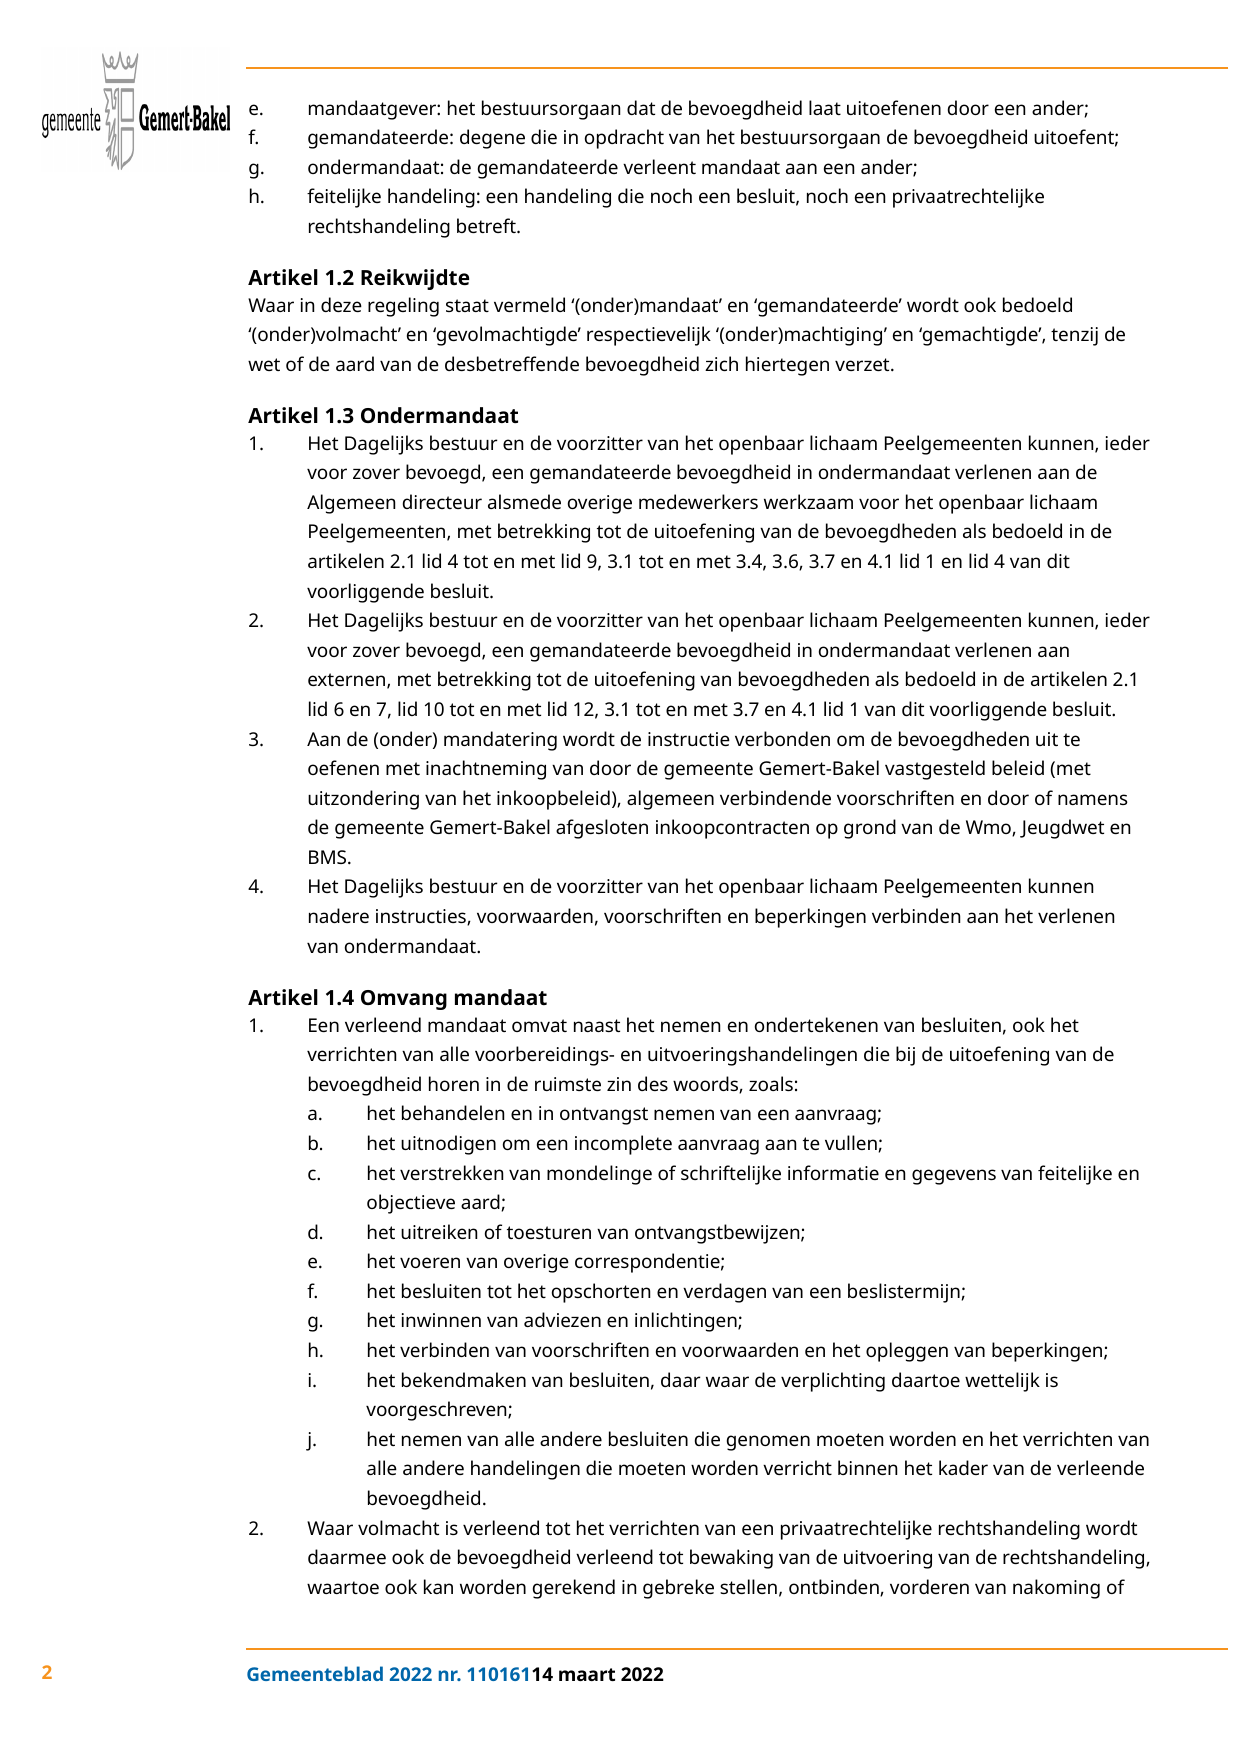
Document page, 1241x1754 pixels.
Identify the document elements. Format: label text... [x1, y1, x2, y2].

list het behandelen en in ontvangst nemen van een aanvraag; [307, 1101, 1152, 1126]
list feitelijke handeling: een handeling die noch een besluit, noch een privaatrechtelijke rechtshandeling betreft. [248, 183, 1152, 239]
list het besluiten tot het opschorten en verdagen van een beslistermijn; [307, 1278, 1152, 1304]
list het bekendmaken van besluiten, daar waar de verplichting daartoe wettelijk is voorgeschreven; [307, 1367, 1152, 1422]
list mandaatgever: het bestuursorgaan dat de bevoegdheid laat uitoefenen door een ander; [248, 95, 1152, 121]
list Een verleend mandaat omvat naast het nemen en ondertekenen van besluiten, ook het verrichten van alle voorbereidings- en uitvoeringshandelingen die bij de uitoefening van de bevoegdheid horen in de ruimste zin des woords, zoals: [248, 1012, 1152, 1097]
list het voeren van overige correspondentie; [307, 1248, 1152, 1274]
list Het Dagelijks bestuur en de voorzitter van het openbaar lichaam Peelgemeenten kunnen, ieder voor zover bevoegd, een gemandateerde bevoegdheid in ondermandaat verlenen aan externen, met betrekking tot de uitoefening van bevoegdheden als bedoeld in de artikelen 2.1 lid 6 en 7, lid 10 tot en met lid 12, 3.1 tot en met 3.7 en 4.1 lid 1 van dit voorliggende besluit. [248, 607, 1152, 722]
text Artikel 1.4 Omvang mandaat [248, 983, 1152, 1012]
text Waar in deze regeling staat vermeld ‘(onder)mandaat’ en ‘gemandateerde’ wordt ook bedoeld ‘(onder)volmacht’ en ‘gevolmachtigde’ respectievelijk ‘(onder)machtiging’ en ‘gemachtigde’, tenzij de wet of de aard van de desbetreffende bevoegdheid zich hiertegen verzet. [248, 292, 1152, 377]
list Aan de (onder) mandatering wordt de instructie verbonden om de bevoegdheden uit te oefenen met inachtneming van door de gemeente Gemert-Bakel vastgesteld beleid (met uitzondering van het inkoopbeleid), algemeen verbindende voorschriften en door of namens de gemeente Gemert-Bakel afgesloten inkoopcontracten op grond van de Wmo, Jeugdwet en BMS. [248, 726, 1152, 870]
list Waar volmacht is verleend tot het verrichten van een privaatrechtelijke rechtshandeling wordt daarmee ook de bevoegdheid verleend tot bewaking van de uitvoering van de rechtshandeling, waartoe ook kan worden gerekend in gebreke stellen, ontbinden, vorderen van nakoming of [248, 1515, 1152, 1599]
list Het Dagelijks bestuur en de voorzitter van het openbaar lichaam Peelgemeenten kunnen, ieder voor zover bevoegd, een gemandateerde bevoegdheid in ondermandaat verlenen aan de Algemeen directeur alsmede overige medewerkers werkzaam voor het openbaar lichaam Peelgemeenten, met betrekking tot de uitoefening van de bevoegdheden als bedoeld in de artikelen 2.1 lid 4 tot en met lid 9, 3.1 tot en met 3.4, 3.6, 3.7 en 4.1 lid 1 en lid 4 van dit voorliggende besluit. [248, 430, 1152, 604]
list Het Dagelijks bestuur en de voorzitter van het openbaar lichaam Peelgemeenten kunnen nadere instructies, voorwaarden, voorschriften en beperkingen verbinden aan het verlenen van ondermandaat. [248, 874, 1152, 959]
list het uitreiken of toesturen van ontvangstbewijzen; [307, 1219, 1152, 1244]
list het inwinnen van adviezen en inlichtingen; [307, 1308, 1152, 1333]
text Artikel 1.3 Ondermandaat [248, 402, 1152, 430]
picture [41, 47, 231, 172]
list het uitnodigen om een incomplete aanvraag aan te vullen; [307, 1130, 1152, 1156]
list gemandateerde: degene die in opdracht van het bestuursorgaan de bevoegdheid uitoefent; [248, 124, 1152, 150]
list ondermandaat: de gemandateerde verleent mandaat aan een ander; [248, 154, 1152, 180]
list het verbinden van voorschriften en voorwaarden en het opleggen van beperkingen; [307, 1337, 1152, 1363]
text Artikel 1.2 Reikwijdte [248, 263, 1152, 292]
list het verstrekken van mondelinge of schriftelijke informatie en gegevens van feitelijke en objectieve aard; [307, 1160, 1152, 1215]
list het nemen van alle andere besluiten die genomen moeten worden en het verrichten van alle andere handelingen die moeten worden verricht binnen het kader van de verleende bevoegdheid. [307, 1426, 1152, 1511]
